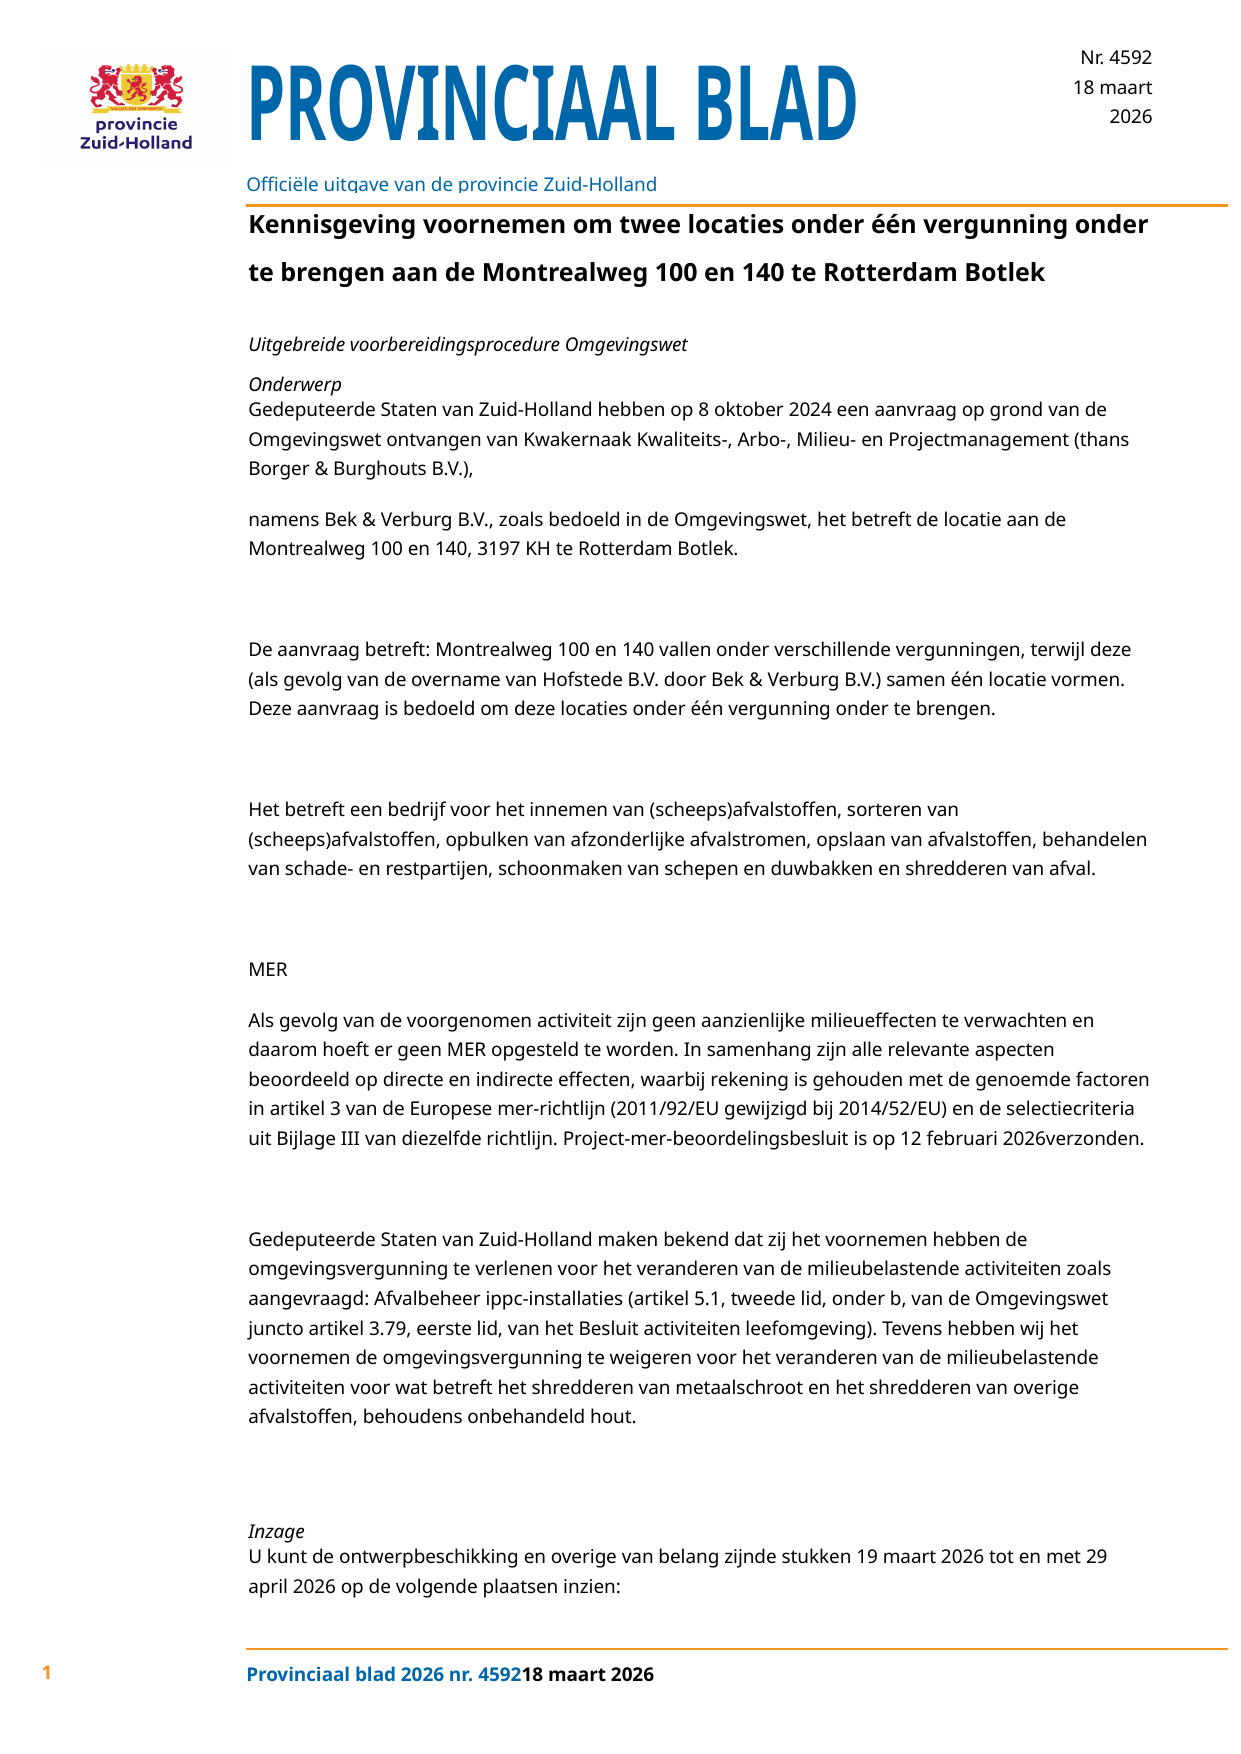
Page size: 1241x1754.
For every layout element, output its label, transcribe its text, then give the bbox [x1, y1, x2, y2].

text Het betreft een bedrijf voor het innemen van (scheeps)afvalstoffen, sorteren van (scheeps)afvalstoffen, opbulken van afzonderlijke afvalstromen, opslaan van afvalstoffen, behandelen van schade- en restpartijen, schoonmaken van schepen en duwbakken en shredderen van afval. [248, 796, 1152, 881]
text Gedeputeerde Staten van Zuid-Holland hebben op 8 oktober 2024 een aanvraag op grond van de Omgevingswet ontvangen van Kwakernaak Kwaliteits-, Arbo-, Milieu- en Projectmanagement (thans Borger & Burghouts B.V.), [248, 396, 1152, 481]
text Inzage [248, 1518, 1152, 1544]
text Kennisgeving voornemen om twee locaties onder één vergunning onder te brengen aan de Montrealweg 100 en 140 te Rotterdam Botlek [248, 207, 1152, 288]
text Als gevolg van de voorgenomen activiteit zijn geen aanzienlijke milieueffecten te verwachten en daarom hoeft er geen MER opgesteld te worden. In samenhang zijn alle relevante aspecten beoordeeld op directe en indirecte effecten, waarbij rekening is gehouden met de genoemde factoren in artikel 3 van de Europese mer-richtlijn (2011/92/EU gewijzigd bij 2014/52/EU) en de selectiecriteria uit Bijlage III van diezelfde richtlijn. Project-mer-beoordelingsbesluit is op 12 februari 2026verzonden. [248, 1007, 1152, 1151]
text De aanvraag betreft: Montrealweg 100 en 140 vallen onder verschillende vergunningen, terwijl deze (als gevolg van de overname van Hofstede B.V. door Bek & Verburg B.V.) samen één locatie vormen. Deze aanvraag is bedoeld om deze locaties onder één vergunning onder te brengen. [248, 636, 1152, 721]
picture [41, 47, 231, 172]
text Onderwerp [248, 371, 1152, 396]
text Gedeputeerde Staten van Zuid-Holland maken bekend dat zij het voornemen hebben de omgevingsvergunning te verlenen voor het veranderen van de milieubelastende activiteiten zoals aangevraagd: Afvalbeheer ippc-installaties (artikel 5.1, tweede lid, onder b, van de Omgevingswet juncto artikel 3.79, eerste lid, van het Besluit activiteiten leefomgeving). Tevens hebben wij het voornemen de omgevingsvergunning te weigeren voor het veranderen van de milieubelastende activiteiten voor wat betreft het shredderen van metaalschroot en het shredderen van overige afvalstoffen, behoudens onbehandeld hout. [248, 1226, 1152, 1429]
text namens Bek & Verburg B.V., zoals bedoeld in de Omgevingswet, het betreft de locatie aan de Montrealweg 100 en 140, 3197 KH te Rotterdam Botlek. [248, 506, 1152, 561]
text U kunt de ontwerpbeschikking en overige van belang zijnde stukken 19 maart 2026 tot en met 29 april 2026 op de volgende plaatsen inzien: [248, 1544, 1152, 1599]
text Uitgebreide voorbereidingsprocedure Omgevingswet [248, 331, 1152, 357]
text MER [248, 956, 1152, 982]
